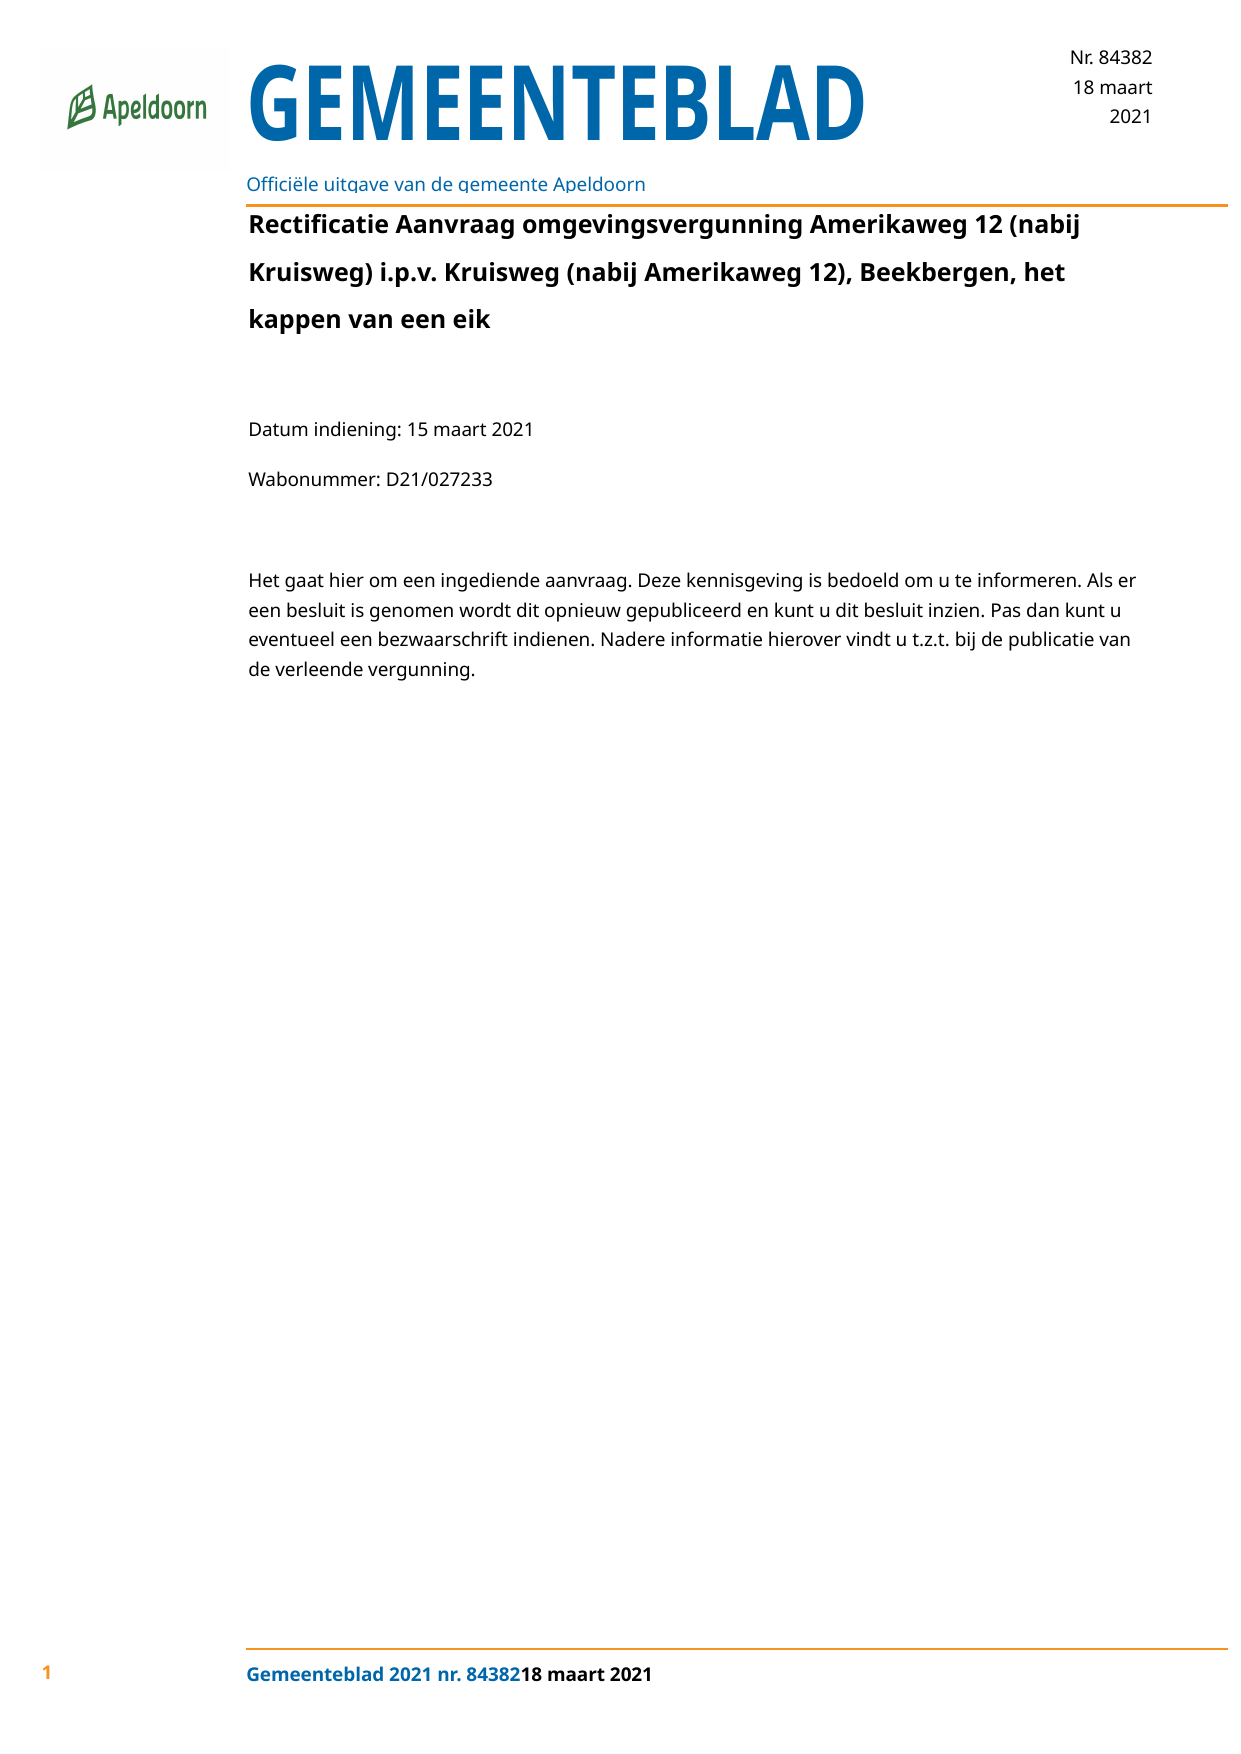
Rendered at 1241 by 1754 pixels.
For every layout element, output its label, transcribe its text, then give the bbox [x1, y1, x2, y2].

text Wabonummer: D21/027233 [248, 466, 1152, 492]
text Het gaat hier om een ingediende aanvraag. Deze kennisgeving is bedoeld om u te informeren. Als er een besluit is genomen wordt dit opnieuw gepubliceerd en kunt u dit besluit inzien. Pas dan kunt u eventueel een bezwaarschrift indienen. Nadere informatie hierover vindt u t.z.t. bij de publicatie van de verleende vergunning. [248, 567, 1152, 682]
text Datum indiening: 15 maart 2021 [248, 416, 1152, 442]
picture [41, 47, 231, 172]
text Rectificatie Aanvraag omgevingsvergunning Amerikaweg 12 (nabij Kruisweg) i.p.v. Kruisweg (nabij Amerikaweg 12), Beekbergen, het kappen van een eik [248, 207, 1152, 336]
